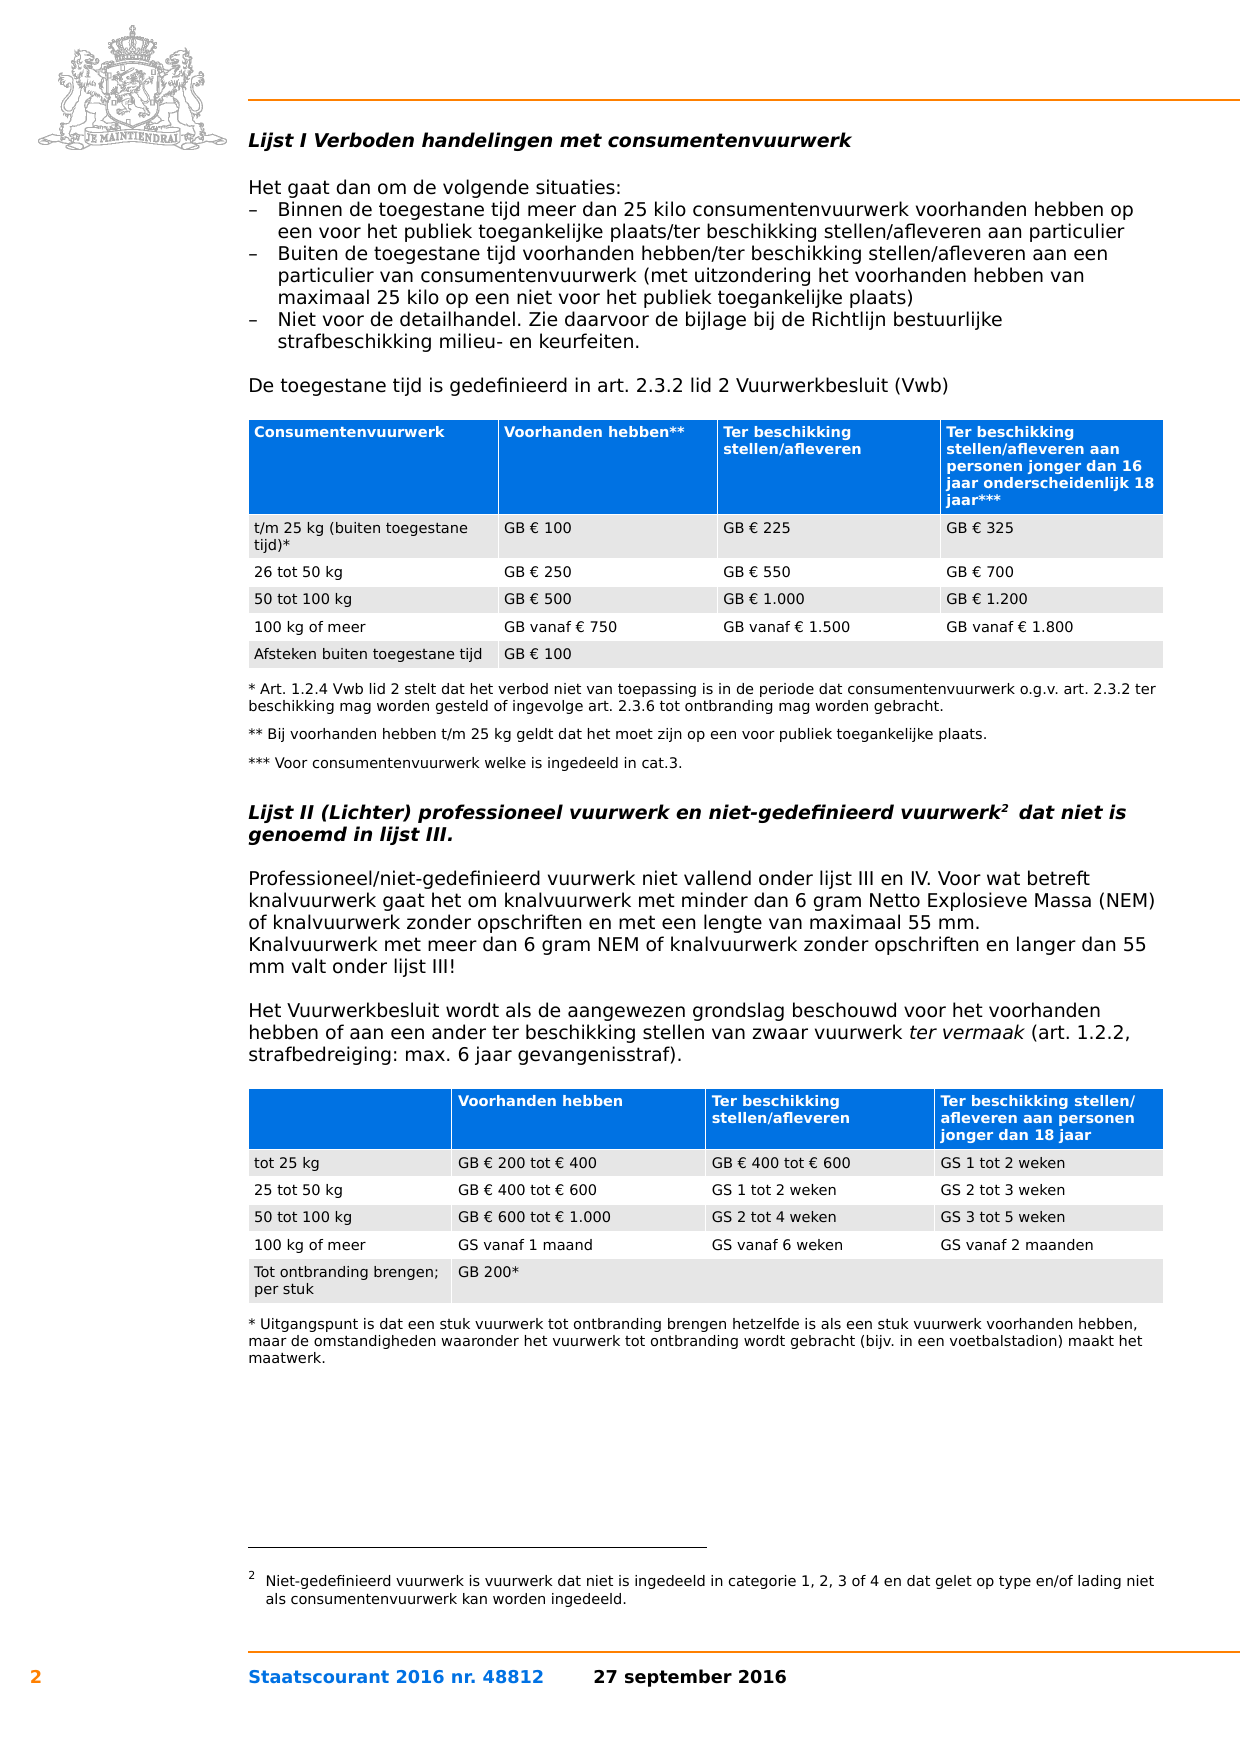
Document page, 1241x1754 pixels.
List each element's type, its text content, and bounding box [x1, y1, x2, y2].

table_cell * Art. 1.2.4 Vwb lid 2 stelt dat het verbod niet van toepassing is in de periode dat consumentenvuurwerk o.g.v. art. 2.3.2 ter beschikking mag worden gesteld of ingevolge art. 2.3.6 tot ontbranding mag worden gebracht. ** Bij voorhanden hebben t/m 25 kg geldt dat het moet zijn op een voor publiek toegankelijke plaats. *** Voor consumentenvuurwerk welke is ingedeeld in cat.3. [248, 669, 1163, 772]
text – Niet voor de detailhandel. Zie daarvoor de bijlage bij de Richtlijn bestuurlijke strafbeschikking milieu- en keurfeiten. [248, 309, 1163, 353]
table_cell 100 kg of meer [249, 614, 498, 640]
table_cell GS 3 tot 5 weken [935, 1205, 1163, 1231]
table_cell 100 kg of meer [249, 1232, 451, 1258]
picture [38, 25, 227, 150]
table_cell GS vanaf 6 weken [706, 1232, 934, 1258]
table_header Ter beschikking stellen/afleveren [706, 1089, 934, 1149]
text De toegestane tijd is gedefinieerd in art. 2.3.2 lid 2 Vuurwerkbesluit (Vwb) [248, 374, 1163, 397]
table_cell GB vanaf € 750 [499, 614, 717, 640]
table_cell 26 tot 50 kg [249, 559, 498, 586]
text Niet-gedefinieerd vuurwerk is vuurwerk dat niet is ingedeeld in categorie 1, 2, 3 of 4 en dat gelet op type en/of lading niet als consumentenvuurwerk kan worden ingedeeld. [248, 1569, 1163, 1608]
table_cell tot 25 kg [249, 1150, 451, 1176]
table_cell 50 tot 100 kg [249, 1205, 451, 1231]
table_cell GB € 250 [499, 559, 717, 586]
table_header [249, 1089, 451, 1149]
table_cell GB € 100 [499, 515, 717, 558]
table_header Voorhanden hebben** [499, 420, 717, 514]
table_header Ter beschikking stellen/ afleveren aan personen jonger dan 18 jaar [935, 1089, 1163, 1149]
table_cell GS 1 tot 2 weken [706, 1177, 934, 1203]
text – Buiten de toegestane tijd voorhanden hebben/ter beschikking stellen/afleveren aan een particulier van consumentenvuurwerk (met uitzondering het voorhanden hebben van maximaal 25 kilo op een niet voor het publiek toegankelijke plaats) [248, 243, 1163, 309]
table_cell GB € 1.000 [718, 587, 940, 613]
table_cell 50 tot 100 kg [249, 587, 498, 613]
table_cell GB € 1.200 [941, 587, 1163, 613]
table_cell GB vanaf € 1.800 [941, 614, 1163, 640]
table_cell Afsteken buiten toegestane tijd [249, 641, 498, 668]
table_cell GB € 700 [941, 559, 1163, 586]
table_cell GB vanaf € 1.500 [718, 614, 940, 640]
table_header Ter beschikking stellen/afleveren [718, 420, 940, 514]
table_cell GB € 225 [718, 515, 940, 558]
text Knalvuurwerk met meer dan 6 gram NEM of knalvuurwerk zonder opschriften en langer dan 55 mm valt onder lijst III! [248, 934, 1163, 978]
table_cell GB € 400 tot € 600 [706, 1150, 934, 1176]
text – Binnen de toegestane tijd meer dan 25 kilo consumentenvuurwerk voorhanden hebben op een voor het publiek toegankelijke plaats/ter beschikking stellen/afleveren aan particulier [248, 199, 1163, 243]
table_cell GS 1 tot 2 weken [935, 1150, 1163, 1176]
table_cell GS 2 tot 4 weken [706, 1205, 934, 1231]
table_cell 25 tot 50 kg [249, 1177, 451, 1203]
text Professioneel/niet-gedefinieerd vuurwerk niet vallend onder lijst III en IV. Voor wat betreft knalvuurwerk gaat het om knalvuurwerk met minder dan 6 gram Netto Explosieve Massa (NEM) of knalvuurwerk zonder opschriften en met een lengte van maximaal 55 mm. [248, 868, 1163, 934]
table_header Voorhanden hebben [452, 1089, 705, 1149]
text Het gaat dan om de volgende situaties: [248, 177, 1163, 199]
table_cell GB € 500 [499, 587, 717, 613]
text Het Vuurwerkbesluit wordt als de aangewezen grondslag beschouwd voor het voorhanden hebben of aan een ander ter beschikking stellen van zwaar vuurwerk ter vermaak (art. 1.2.2, strafbedreiging: max. 6 jaar gevangenisstraf). [248, 999, 1163, 1066]
table_header Ter beschikking stellen/afleveren aan personen jonger dan 16 jaar onderscheidenlijk 18 jaar*** [941, 420, 1163, 514]
table_cell * Uitgangspunt is dat een stuk vuurwerk tot ontbranding brengen hetzelfde is als een stuk vuurwerk voorhanden hebben, maar de omstandigheden waaronder het vuurwerk tot ontbranding wordt gebracht (bijv. in een voetbalstadion) maakt het maatwerk. [248, 1304, 1163, 1366]
table_cell GB € 400 tot € 600 [452, 1177, 705, 1203]
table_cell GB € 200 tot € 400 [452, 1150, 705, 1176]
table_cell Tot ontbranding brengen; per stuk [249, 1259, 451, 1303]
table_cell GB € 600 tot € 1.000 [452, 1205, 705, 1231]
table_cell GS vanaf 1 maand [452, 1232, 705, 1258]
table_cell GS 2 tot 3 weken [935, 1177, 1163, 1203]
table_cell GB 200* [452, 1259, 1163, 1303]
table_cell GB € 325 [941, 515, 1163, 558]
table_cell GS vanaf 2 maanden [935, 1232, 1163, 1258]
table_cell GB € 100 [499, 641, 1163, 668]
subtitle Lijst I Verboden handelingen met consumentenvuurwerk [248, 130, 1163, 152]
subtitle Lijst II (Lichter) professioneel vuurwerk en niet-gedefinieerd vuurwerk dat niet is genoemd in lijst III. [248, 802, 1163, 846]
table_header Consumentenvuurwerk [249, 420, 498, 514]
table_cell GB € 550 [718, 559, 940, 586]
table_cell t/m 25 kg (buiten toegestane tijd)* [249, 515, 498, 558]
